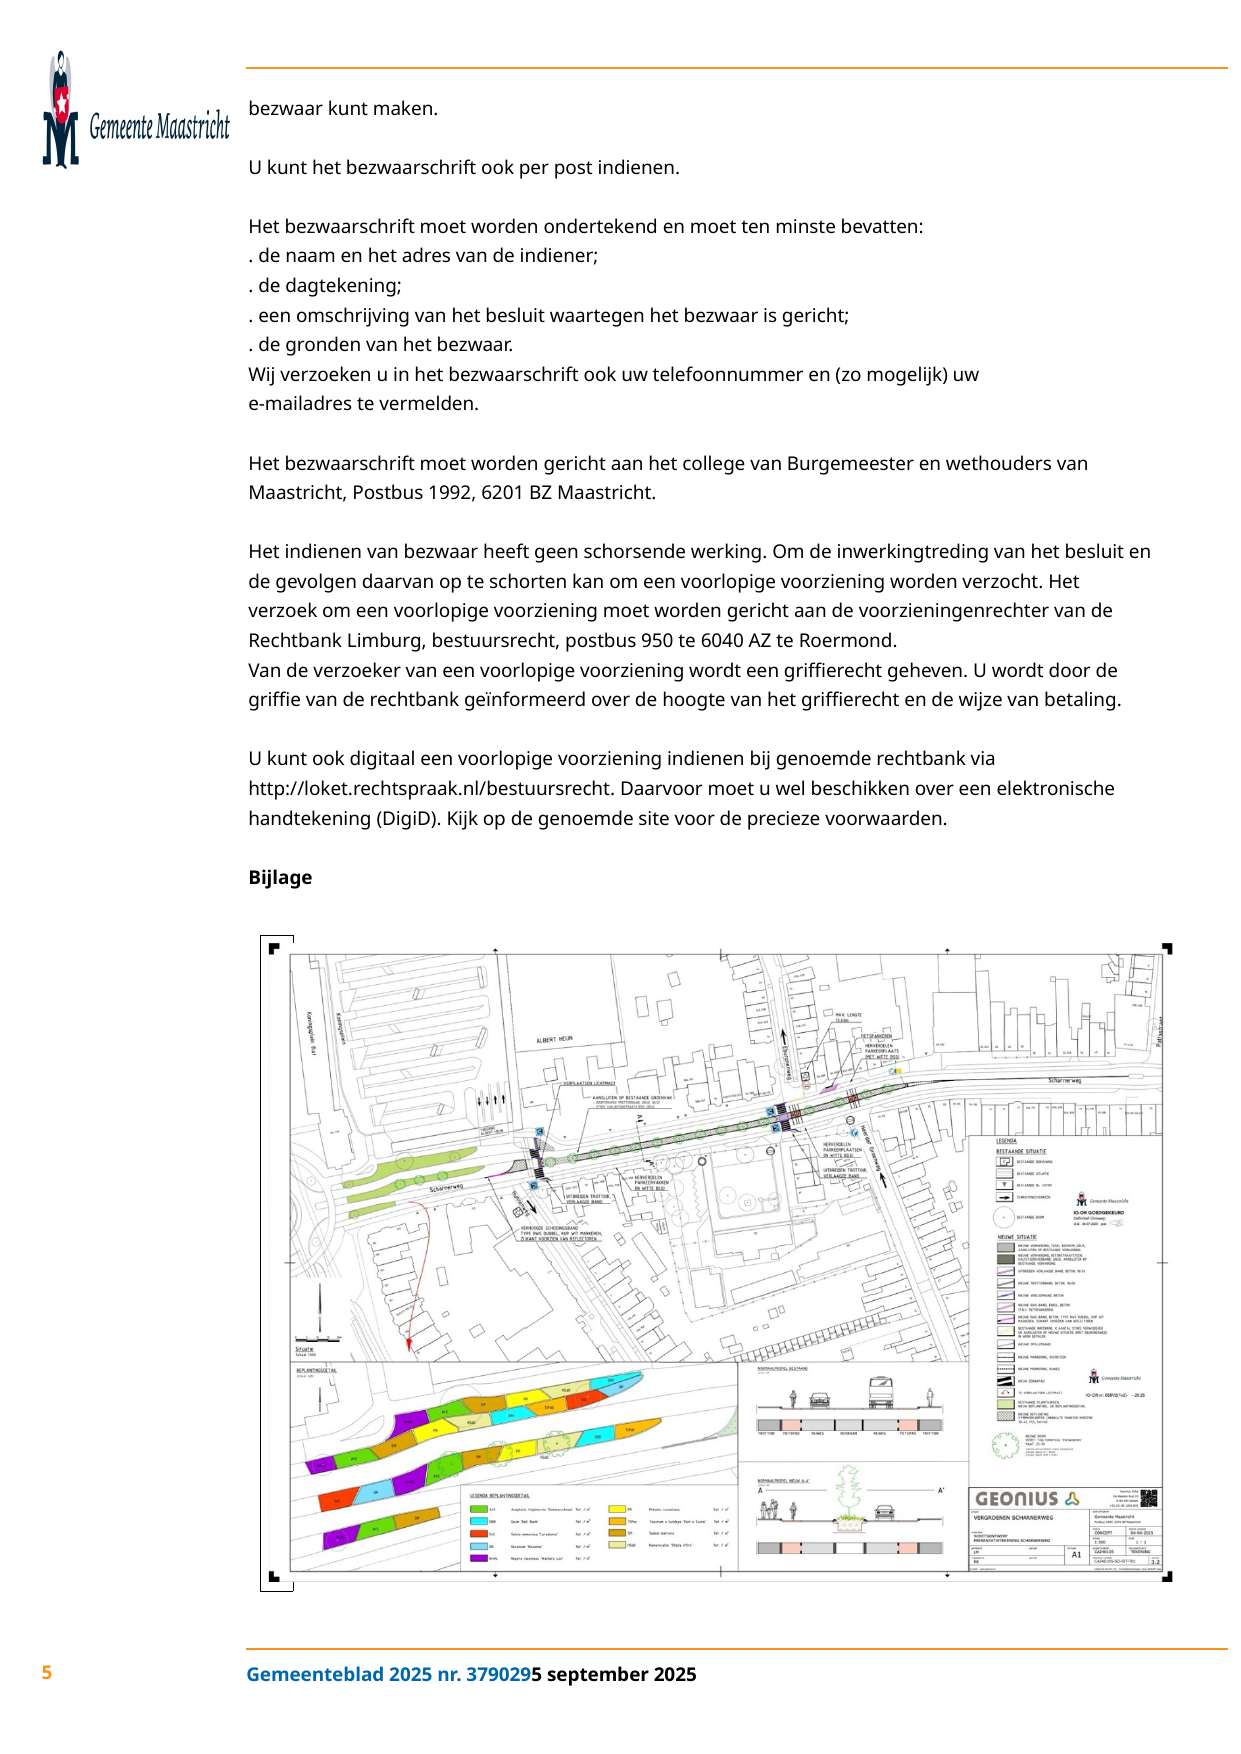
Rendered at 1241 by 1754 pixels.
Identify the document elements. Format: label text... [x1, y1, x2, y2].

text . de naam en het adres van de indiener; [248, 243, 1152, 268]
text . een omschrijving van het besluit waartegen het bezwaar is gericht; [248, 302, 1152, 328]
text Bijlage [248, 864, 1152, 890]
text . de gronden van het bezwaar. [248, 331, 1152, 357]
text Het indienen van bezwaar heeft geen schorsende werking. Om de inwerkingtreding van het besluit en de gevolgen daarvan op te schorten kan om een voorlopige voorziening worden verzocht. Het verzoek om een voorlopige voorziening moet worden gericht aan de voorzieningenrechter van de Rechtbank Limburg, bestuursrecht, postbus 950 te 6040 AZ te Roermond. [248, 538, 1152, 653]
text Van de verzoeker van een voorlopige voorziening wordt een griffierecht geheven. U wordt door de griffie van de rechtbank geïnformeerd over de hoogte van het griffierecht en de wijze van betaling. [248, 657, 1152, 712]
text Wij verzoeken u in het bezwaarschrift ook uw telefoonnummer en (zo mogelijk) uw [248, 361, 1152, 387]
text Het bezwaarschrift moet worden ondertekend en moet ten minste bevatten: [248, 213, 1152, 239]
text U kunt het bezwaarschrift ook per post indienen. [248, 154, 1152, 180]
text . de dagtekening; [248, 272, 1152, 298]
picture [268, 943, 1173, 1582]
text U kunt ook digitaal een voorlopige voorziening indienen bij genoemde rechtbank via http://loket.rechtspraak.nl/bestuursrecht. Daarvoor moet u wel beschikken over een elektronische handtekening (DigiD). Kijk op de genoemde site voor de precieze voorwaarden. [248, 746, 1152, 831]
text e-mailadres te vermelden. [248, 391, 1152, 416]
text Het bezwaarschrift moet worden gericht aan het college van Burgemeester en wethouders van Maastricht, Postbus 1992, 6201 BZ Maastricht. [248, 450, 1152, 505]
picture [41, 47, 231, 172]
text bezwaar kunt maken. [248, 95, 1152, 121]
